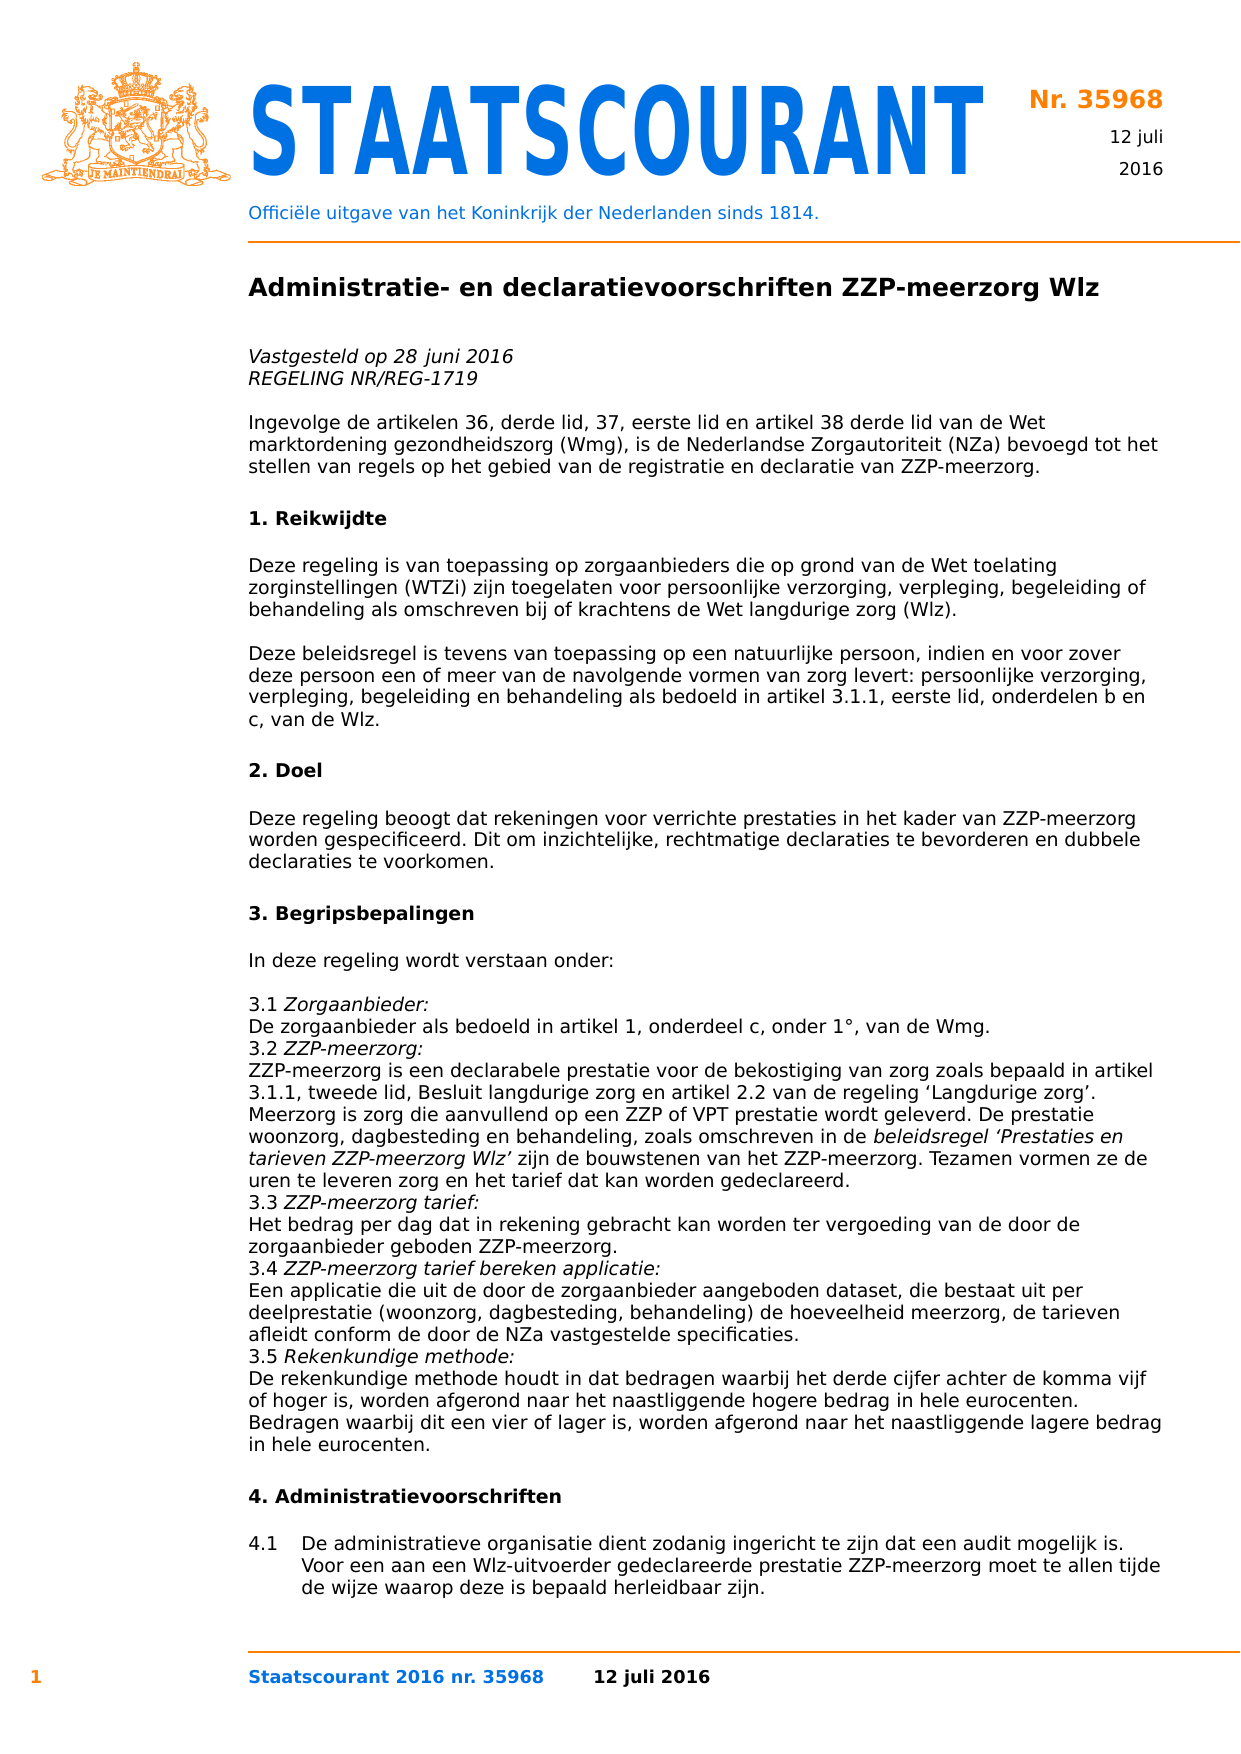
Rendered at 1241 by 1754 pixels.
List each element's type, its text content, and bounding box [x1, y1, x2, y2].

subtitle 1. Reikwijdte [248, 508, 1163, 530]
text Ingevolge de artikelen 36, derde lid, 37, eerste lid en artikel 38 derde lid van de Wet marktordening gezondheidszorg (Wmg), is de Nederlandse Zorgautoriteit (NZa) bevoegd tot het stellen van regels op het gebied van de registratie en declaratie van ZZP-meerzorg. [248, 412, 1163, 478]
table_cell 2016 [998, 153, 1240, 203]
subtitle Administratie- en declaratievoorschriften ZZP-meerzorg Wlz [248, 273, 1163, 302]
text 3.3 ZZP-meerzorg tarief: [248, 1192, 1163, 1214]
text Deze regeling beoogt dat rekeningen voor verrichte prestaties in het kader van ZZP-meerzorg worden gespecificeerd. Dit om inzichtelijke, rechtmatige declaraties te bevorderen en dubbele declaraties te voorkomen. [248, 807, 1163, 873]
text Het bedrag per dag dat in rekening gebracht kan worden ter vergoeding van de door de zorgaanbieder geboden ZZP-meerzorg. [248, 1214, 1163, 1258]
text 3.1 Zorgaanbieder: [248, 994, 1163, 1016]
text Een applicatie die uit de door de zorgaanbieder aangeboden dataset, die bestaat uit per deelprestatie (woonzorg, dagbesteding, behandeling) de hoeveelheid meerzorg, de tarieven afleidt conform de door de NZa vastgestelde specificaties. [248, 1280, 1163, 1346]
table_cell Officiële uitgave van het Koninkrijk der Nederlanden sinds 1814. [248, 203, 1240, 241]
text 3.4 ZZP-meerzorg tarief bereken applicatie: [248, 1258, 1163, 1280]
picture [41, 62, 231, 186]
table_header Nr. 35968 [998, 62, 1240, 121]
text REGELING NR/REG-1719 [248, 368, 1163, 390]
table_header [25, 62, 248, 241]
text De rekenkundige methode houdt in dat bedragen waarbij het derde cijfer achter de komma vijf of hoger is, worden afgerond naar het naastliggende hogere bedrag in hele eurocenten. Bedragen waarbij dit een vier of lager is, worden afgerond naar het naastliggende lagere bedrag in hele eurocenten. [248, 1368, 1163, 1456]
text ZZP-meerzorg is een declarabele prestatie voor de bekostiging van zorg zoals bepaald in artikel 3.1.1, tweede lid, Besluit langdurige zorg en artikel 2.2 van de regeling ‘Langdurige zorg’. Meerzorg is zorg die aanvullend op een ZZP of VPT prestatie wordt geleverd. De prestatie woonzorg, dagbesteding en behandeling, zoals omschreven in de beleidsregel ‘Prestaties en tarieven ZZP-meerzorg Wlz’ zijn de bouwstenen van het ZZP-meerzorg. Tezamen vormen ze de uren te leveren zorg en het tarief dat kan worden gedeclareerd. [248, 1060, 1163, 1192]
text 3.5 Rekenkundige methode: [248, 1346, 1163, 1368]
text Deze beleidsregel is tevens van toepassing op een natuurlijke persoon, indien en voor zover deze persoon een of meer van de navolgende vormen van zorg levert: persoonlijke verzorging, verpleging, begeleiding en behandeling als bedoeld in artikel 3.1.1, eerste lid, onderdelen b en c, van de Wlz. [248, 642, 1163, 730]
text In deze regeling wordt verstaan onder: [248, 950, 1163, 972]
text De zorgaanbieder als bedoeld in artikel 1, onderdeel c, onder 1°, van de Wmg. [248, 1016, 1163, 1038]
subtitle 3. Begripsbepalingen [248, 903, 1163, 925]
text Vastgesteld op 28 juni 2016 [248, 346, 1163, 368]
table_header STAATSCOURANT [248, 62, 998, 203]
text Deze regeling is van toepassing op zorgaanbieders die op grond van de Wet toelating zorginstellingen (WTZi) zijn toegelaten voor persoonlijke verzorging, verpleging, begeleiding of behandeling als omschreven bij of krachtens de Wet langdurige zorg (Wlz). [248, 555, 1163, 621]
subtitle 2. Doel [248, 760, 1163, 782]
table_cell 12 juli [998, 121, 1240, 153]
subtitle 4. Administratievoorschriften [248, 1486, 1163, 1508]
text 4.1 De administratieve organisatie dient zodanig ingericht te zijn dat een audit mogelijk is. Voor een aan een Wlz-uitvoerder gedeclareerde prestatie ZZP-meerzorg moet te allen tijde de wijze waarop deze is bepaald herleidbaar zijn. [248, 1533, 1163, 1599]
text 3.2 ZZP-meerzorg: [248, 1038, 1163, 1060]
